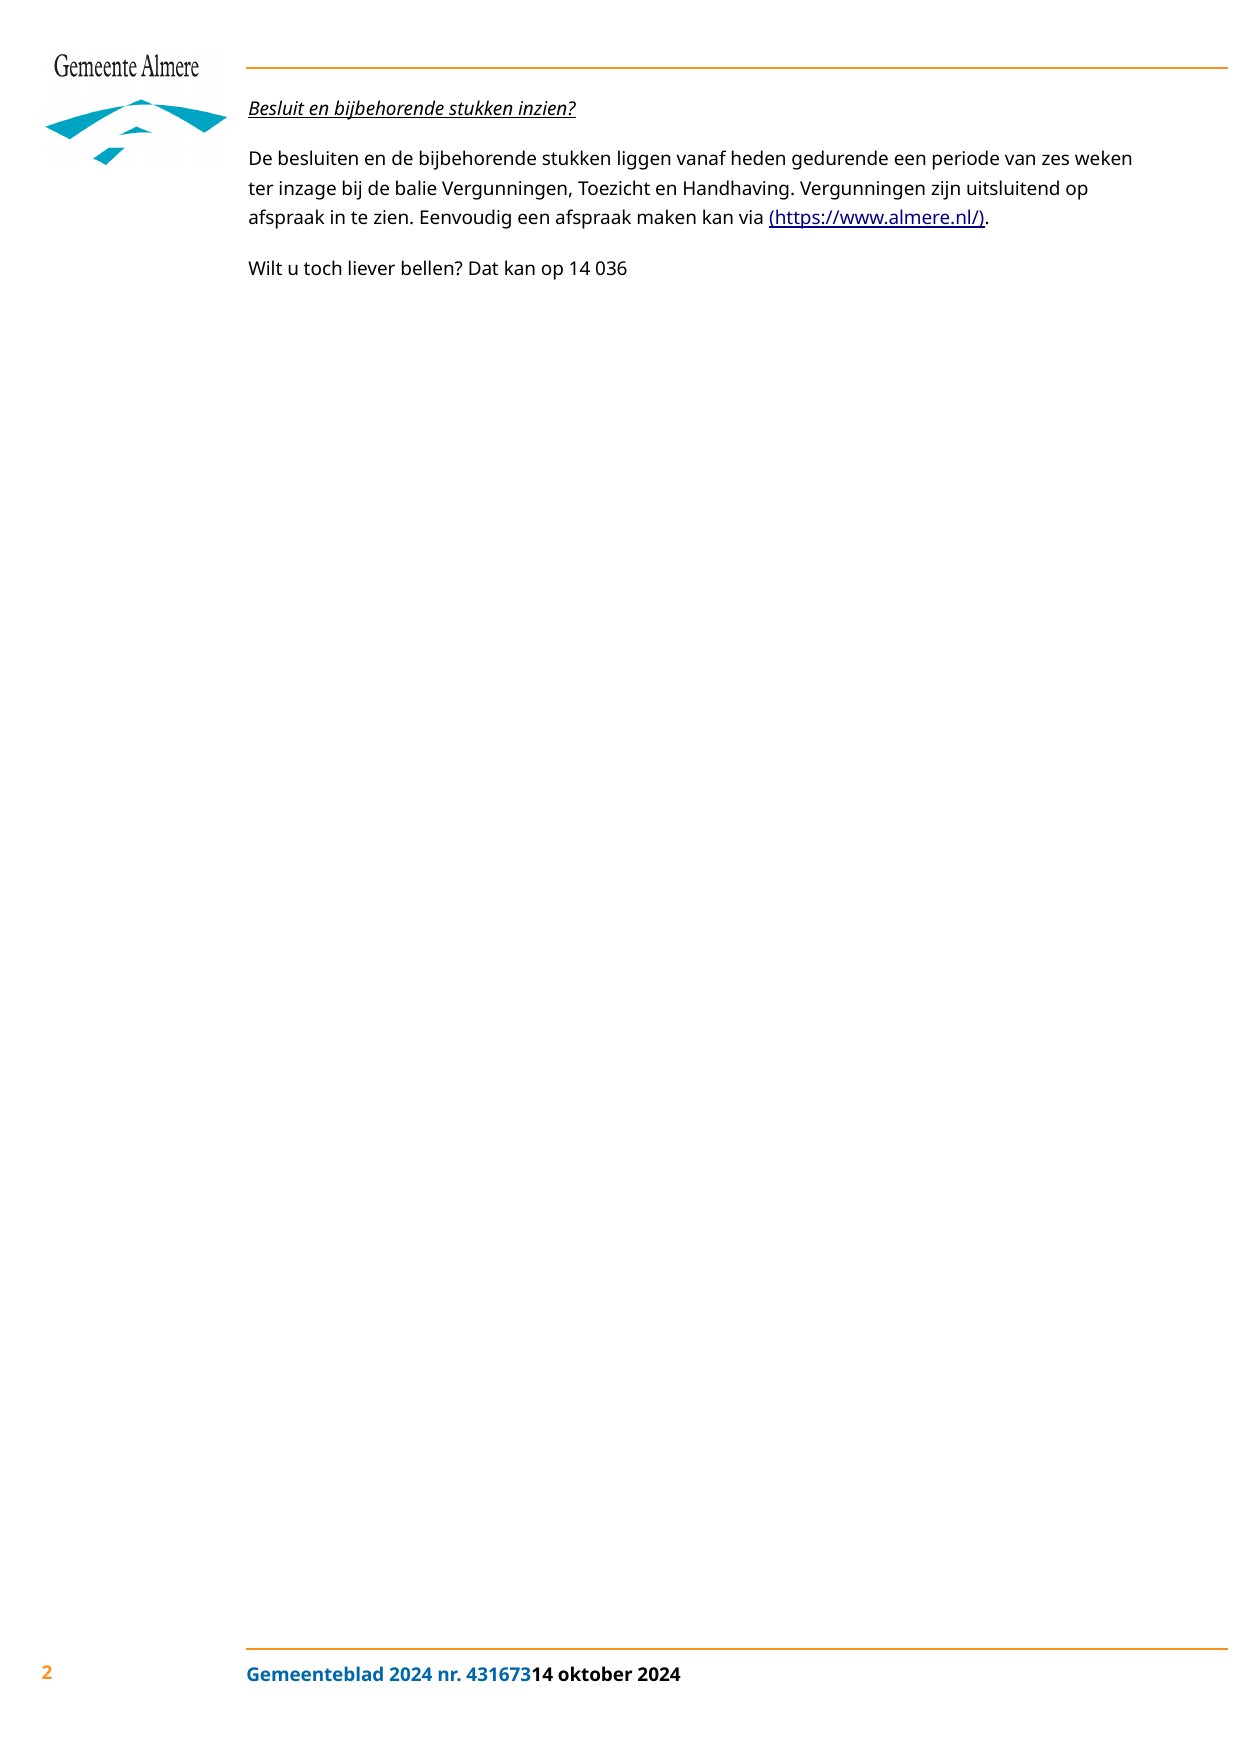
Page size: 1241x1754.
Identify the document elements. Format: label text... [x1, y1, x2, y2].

text Wilt u toch liever bellen? Dat kan op 14 036 [248, 255, 1152, 281]
text Besluit en bijbehorende stukken inzien? [248, 95, 1152, 121]
picture [41, 47, 231, 172]
text De besluiten en de bijbehorende stukken liggen vanaf heden gedurende een periode van zes weken ter inzage bij de balie Vergunningen, Toezicht en Handhaving. Vergunningen zijn uitsluitend op afspraak in te zien. Eenvoudig een afspraak maken kan via (https://www.almere.nl/). [248, 145, 1152, 230]
